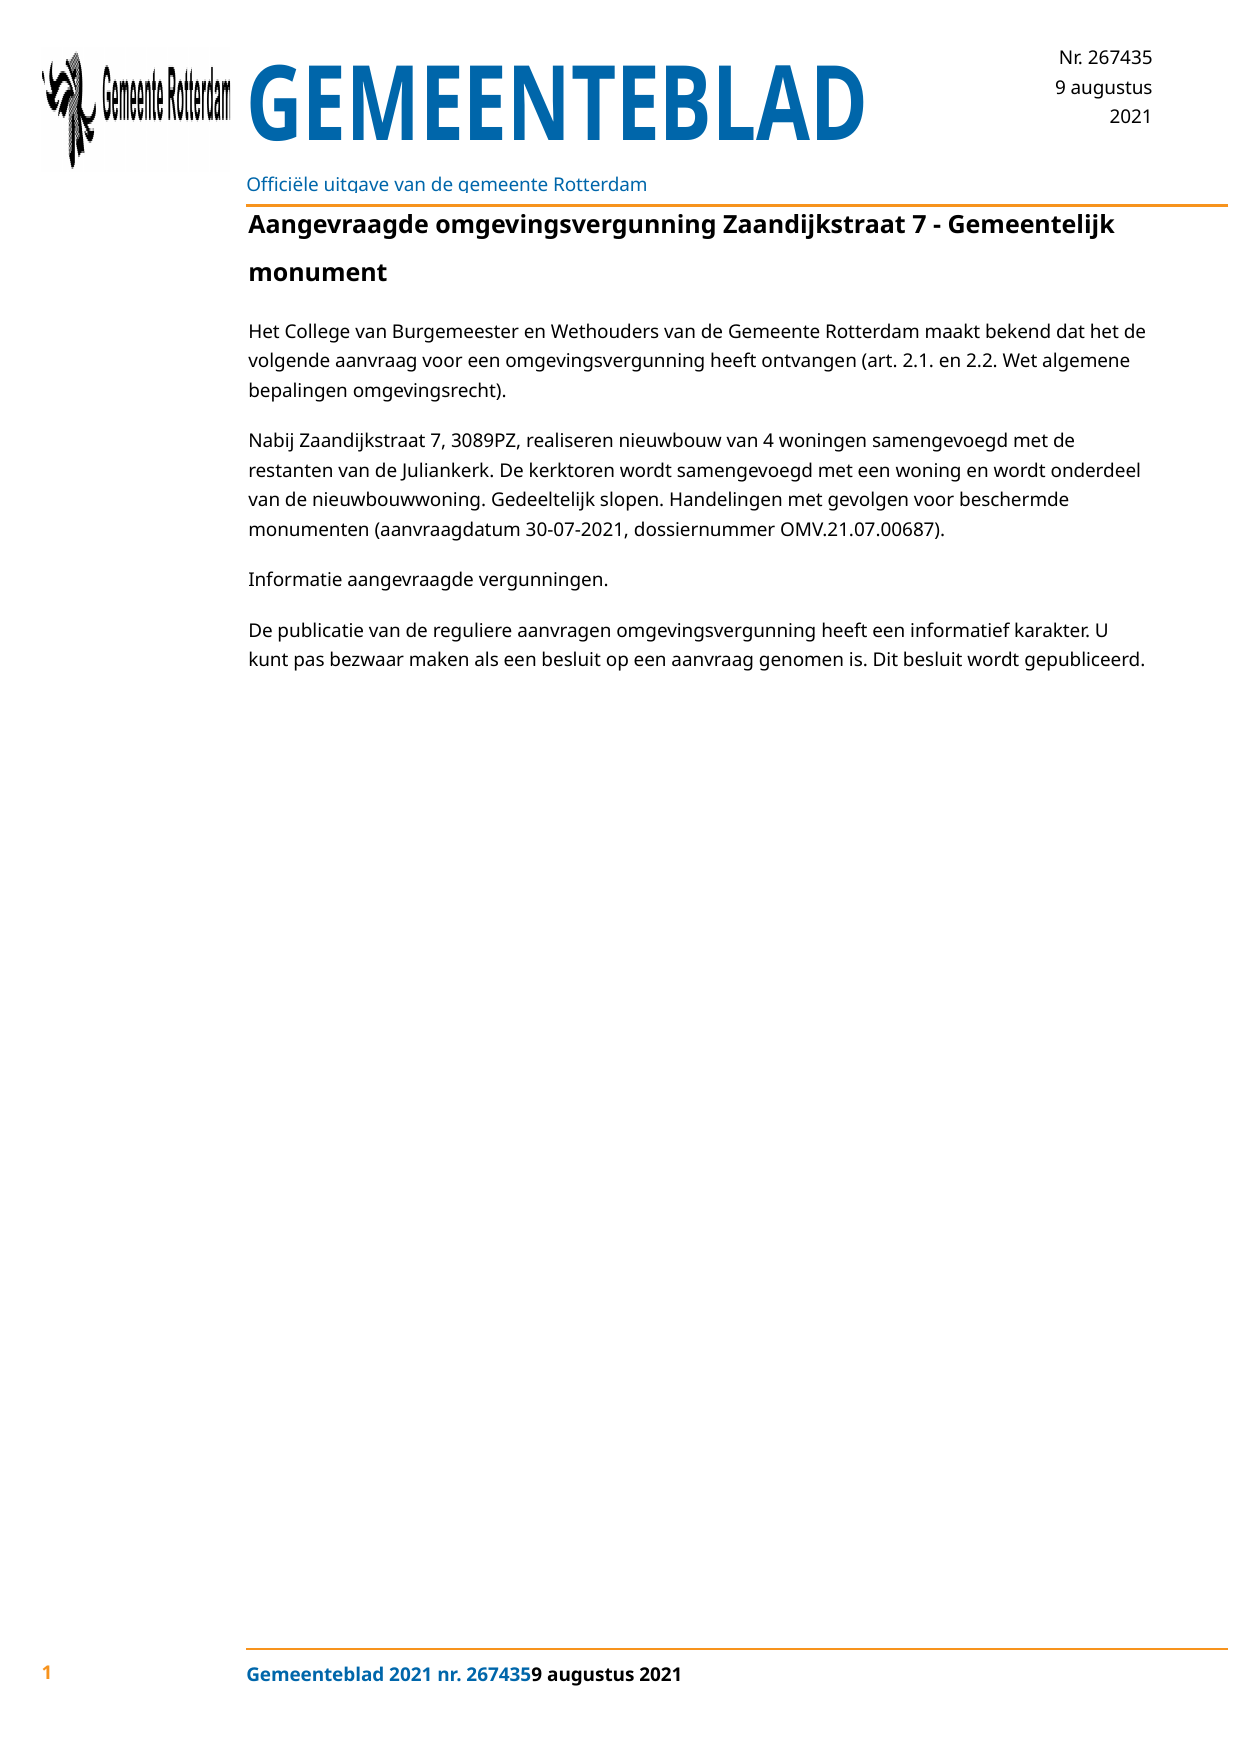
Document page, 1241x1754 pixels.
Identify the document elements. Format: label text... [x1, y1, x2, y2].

picture [41, 47, 231, 172]
text Het College van Burgemeester en Wethouders van de Gemeente Rotterdam maakt bekend dat het de volgende aanvraag voor een omgevingsvergunning heeft ontvangen (art. 2.1. en 2.2. Wet algemene bepalingen omgevingsrecht). [248, 318, 1152, 403]
text De publicatie van de reguliere aanvragen omgevingsvergunning heeft een informatief karakter. U kunt pas bezwaar maken als een besluit op een aanvraag genomen is. Dit besluit wordt gepubliceerd. [248, 617, 1152, 672]
text Nabij Zaandijkstraat 7, 3089PZ, realiseren nieuwbouw van 4 woningen samengevoegd met de restanten van de Juliankerk. De kerktoren wordt samengevoegd met een woning en wordt onderdeel van de nieuwbouwwoning. Gedeeltelijk slopen. Handelingen met gevolgen voor beschermde monumenten (aanvraagdatum 30-07-2021, dossiernummer OMV.21.07.00687). [248, 427, 1152, 542]
text Informatie aangevraagde vergunningen. [248, 567, 1152, 592]
text Aangevraagde omgevingsvergunning Zaandijkstraat 7 - Gemeentelijk monument [248, 207, 1152, 288]
